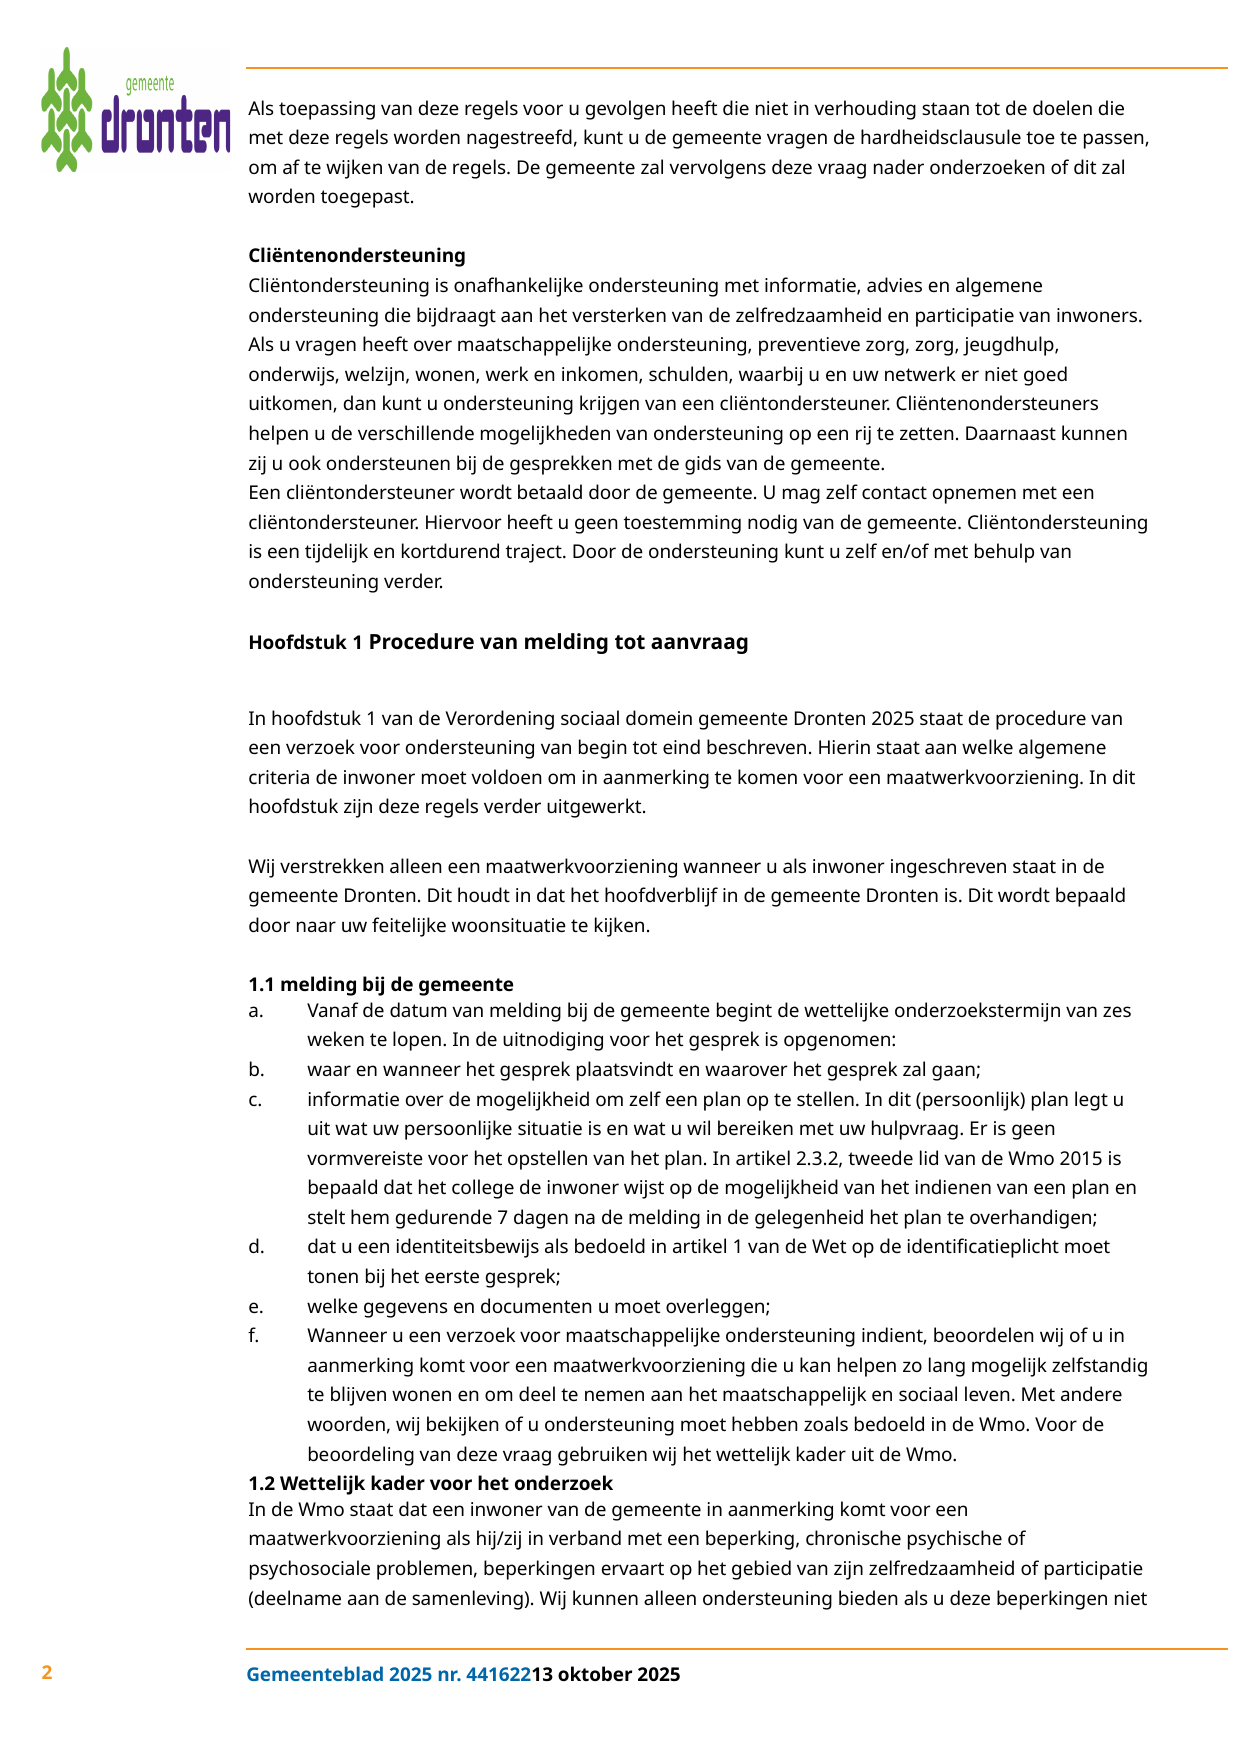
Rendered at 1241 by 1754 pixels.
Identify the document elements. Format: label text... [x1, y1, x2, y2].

list Wanneer u een verzoek voor maatschappelijke ondersteuning indient, beoordelen wij of u in aanmerking komt voor een maatwerkvoorziening die u kan helpen zo lang mogelijk zelfstandig te blijven wonen en om deel te nemen aan het maatschappelijk en sociaal leven. Met andere woorden, wij bekijken of u ondersteuning moet hebben zoals bedoeld in de Wmo. Voor de beoordeling van deze vraag gebruiken wij het wettelijk kader uit de Wmo. [248, 1322, 1152, 1466]
text Cliëntondersteuning is onafhankelijke ondersteuning met informatie, advies en algemene ondersteuning die bijdraagt aan het versterken van de zelfredzaamheid en participatie van inwoners. Als u vragen heeft over maatschappelijke ondersteuning, preventieve zorg, zorg, jeugdhulp, onderwijs, welzijn, wonen, werk en inkomen, schulden, waarbij u en uw netwerk er niet goed uitkomen, dan kunt u ondersteuning krijgen van een cliëntondersteuner. Cliëntenondersteuners helpen u de verschillende mogelijkheden van ondersteuning op een rij te zetten. Daarnaast kunnen zij u ook ondersteunen bij de gesprekken met de gids van de gemeente. [248, 272, 1152, 476]
text Cliëntenondersteuning [248, 243, 1152, 268]
list informatie over de mogelijkheid om zelf een plan op te stellen. In dit (persoonlijk) plan legt u uit wat uw persoonlijke situatie is en wat u wil bereiken met uw hulpvraag. Er is geen vormvereiste voor het opstellen van het plan. In artikel 2.3.2, tweede lid van de Wmo 2015 is bepaald dat het college de inwoner wijst op de mogelijkheid van het indienen van een plan en stelt hem gedurende 7 dagen na de melding in de gelegenheid het plan te overhandigen; [248, 1086, 1152, 1230]
text Hoofdstuk 1 Procedure van melding tot aanvraag [248, 627, 1152, 656]
text Een cliëntondersteuner wordt betaald door de gemeente. U mag zelf contact opnemen met een cliëntondersteuner. Hiervoor heeft u geen toestemming nodig van de gemeente. Cliëntondersteuning is een tijdelijk en kortdurend traject. Door de ondersteuning kunt u zelf en/of met behulp van ondersteuning verder. [248, 479, 1152, 594]
text Wij verstrekken alleen een maatwerkvoorziening wanneer u als inwoner ingeschreven staat in de gemeente Dronten. Dit houdt in dat het hoofdverblijf in de gemeente Dronten is. Dit wordt bepaald door naar uw feitelijke woonsituatie te kijken. [248, 853, 1152, 938]
list welke gegevens en documenten u moet overleggen; [248, 1293, 1152, 1318]
picture [41, 47, 231, 172]
text In hoofdstuk 1 van de Verordening sociaal domein gemeente Dronten 2025 staat de procedure van een verzoek voor ondersteuning van begin tot eind beschreven. Hierin staat aan welke algemene criteria de inwoner moet voldoen om in aanmerking te komen voor een maatwerkvoorziening. In dit hoofdstuk zijn deze regels verder uitgewerkt. [248, 705, 1152, 819]
text 1.2 Wettelijk kader voor het onderzoek [248, 1470, 1152, 1496]
list waar en wanneer het gesprek plaatsvindt en waarover het gesprek zal gaan; [248, 1056, 1152, 1082]
list dat u een identiteitsbewijs als bedoeld in artikel 1 van de Wet op de identificatieplicht moet tonen bij het eerste gesprek; [248, 1234, 1152, 1289]
text In de Wmo staat dat een inwoner van de gemeente in aanmerking komt voor een maatwerkvoorziening als hij/zij in verband met een beperking, chronische psychische of psychosociale problemen, beperkingen ervaart op het gebied van zijn zelfredzaamheid of participatie (deelname aan de samenleving). Wij kunnen alleen ondersteuning bieden als u deze beperkingen niet [248, 1496, 1152, 1611]
text Als toepassing van deze regels voor u gevolgen heeft die niet in verhouding staan tot de doelen die met deze regels worden nagestreefd, kunt u de gemeente vragen de hardheidsclausule toe te passen, om af te wijken van de regels. De gemeente zal vervolgens deze vraag nader onderzoeken of dit zal worden toegepast. [248, 95, 1152, 209]
text 1.1 melding bij de gemeente [248, 971, 1152, 997]
list Vanaf de datum van melding bij de gemeente begint de wettelijke onderzoekstermijn van zes weken te lopen. In de uitnodiging voor het gesprek is opgenomen: [248, 997, 1152, 1052]
